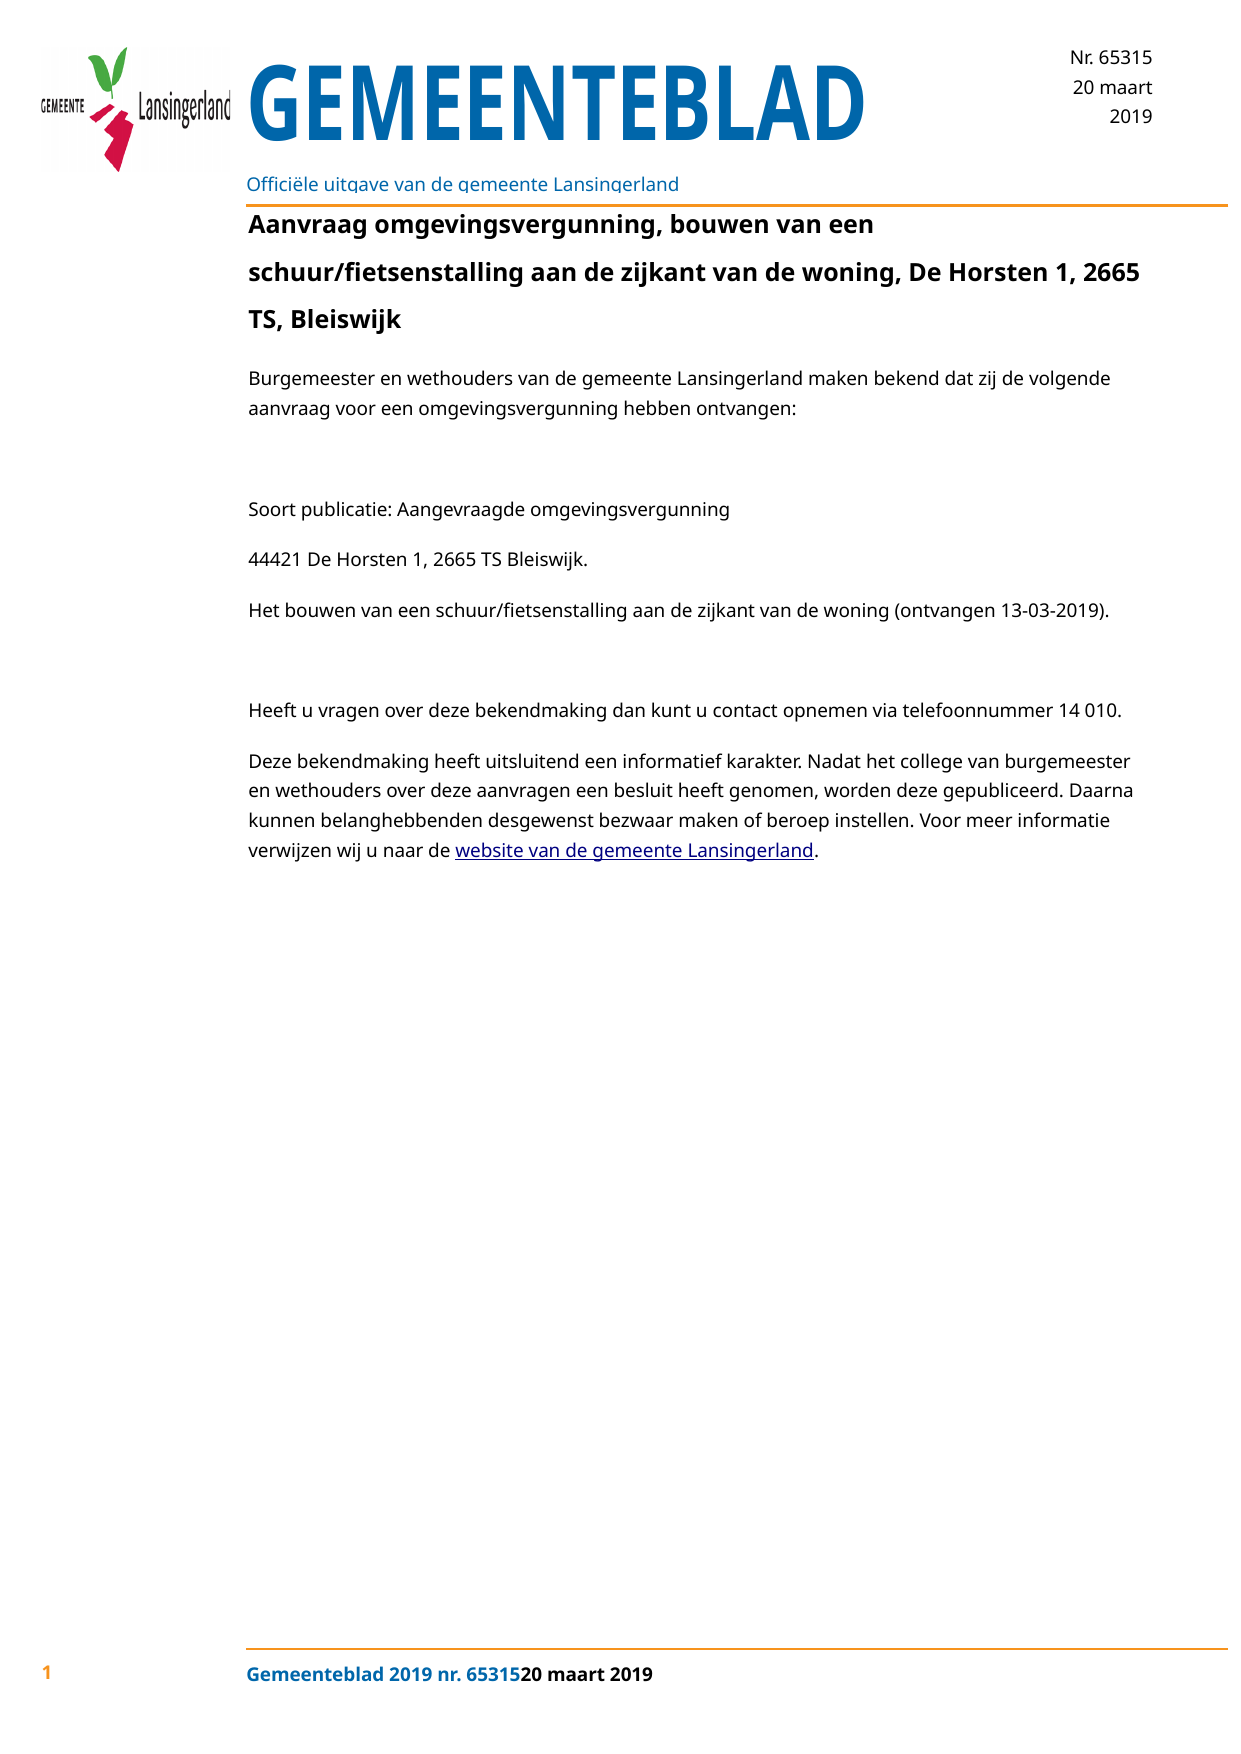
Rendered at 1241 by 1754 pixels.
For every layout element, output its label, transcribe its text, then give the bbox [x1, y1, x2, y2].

text Aanvraag omgevingsvergunning, bouwen van een schuur/fietsenstalling aan de zijkant van de woning, De Horsten 1, 2665 TS, Bleiswijk [248, 207, 1152, 336]
text Soort publicatie: Aangevraagde omgevingsvergunning [248, 496, 1152, 522]
text Burgemeester en wethouders van de gemeente Lansingerland maken bekend dat zij de volgende aanvraag voor een omgevingsvergunning hebben ontvangen: [248, 366, 1152, 421]
text 44421 De Horsten 1, 2665 TS Bleiswijk. [248, 546, 1152, 572]
text Deze bekendmaking heeft uitsluitend een informatief karakter. Nadat het college van burgemeester en wethouders over deze aanvragen een besluit heeft genomen, worden deze gepubliceerd. Daarna kunnen belanghebbenden desgewenst bezwaar maken of beroep instellen. Voor meer informatie verwijzen wij u naar de website van de gemeente Lansingerland. [248, 748, 1152, 862]
text Het bouwen van een schuur/fietsenstalling aan de zijkant van de woning (ontvangen 13-03-2019). [248, 597, 1152, 622]
picture [41, 47, 231, 172]
text Heeft u vragen over deze bekendmaking dan kunt u contact opnemen via telefoonnummer 14 010. [248, 698, 1152, 723]
